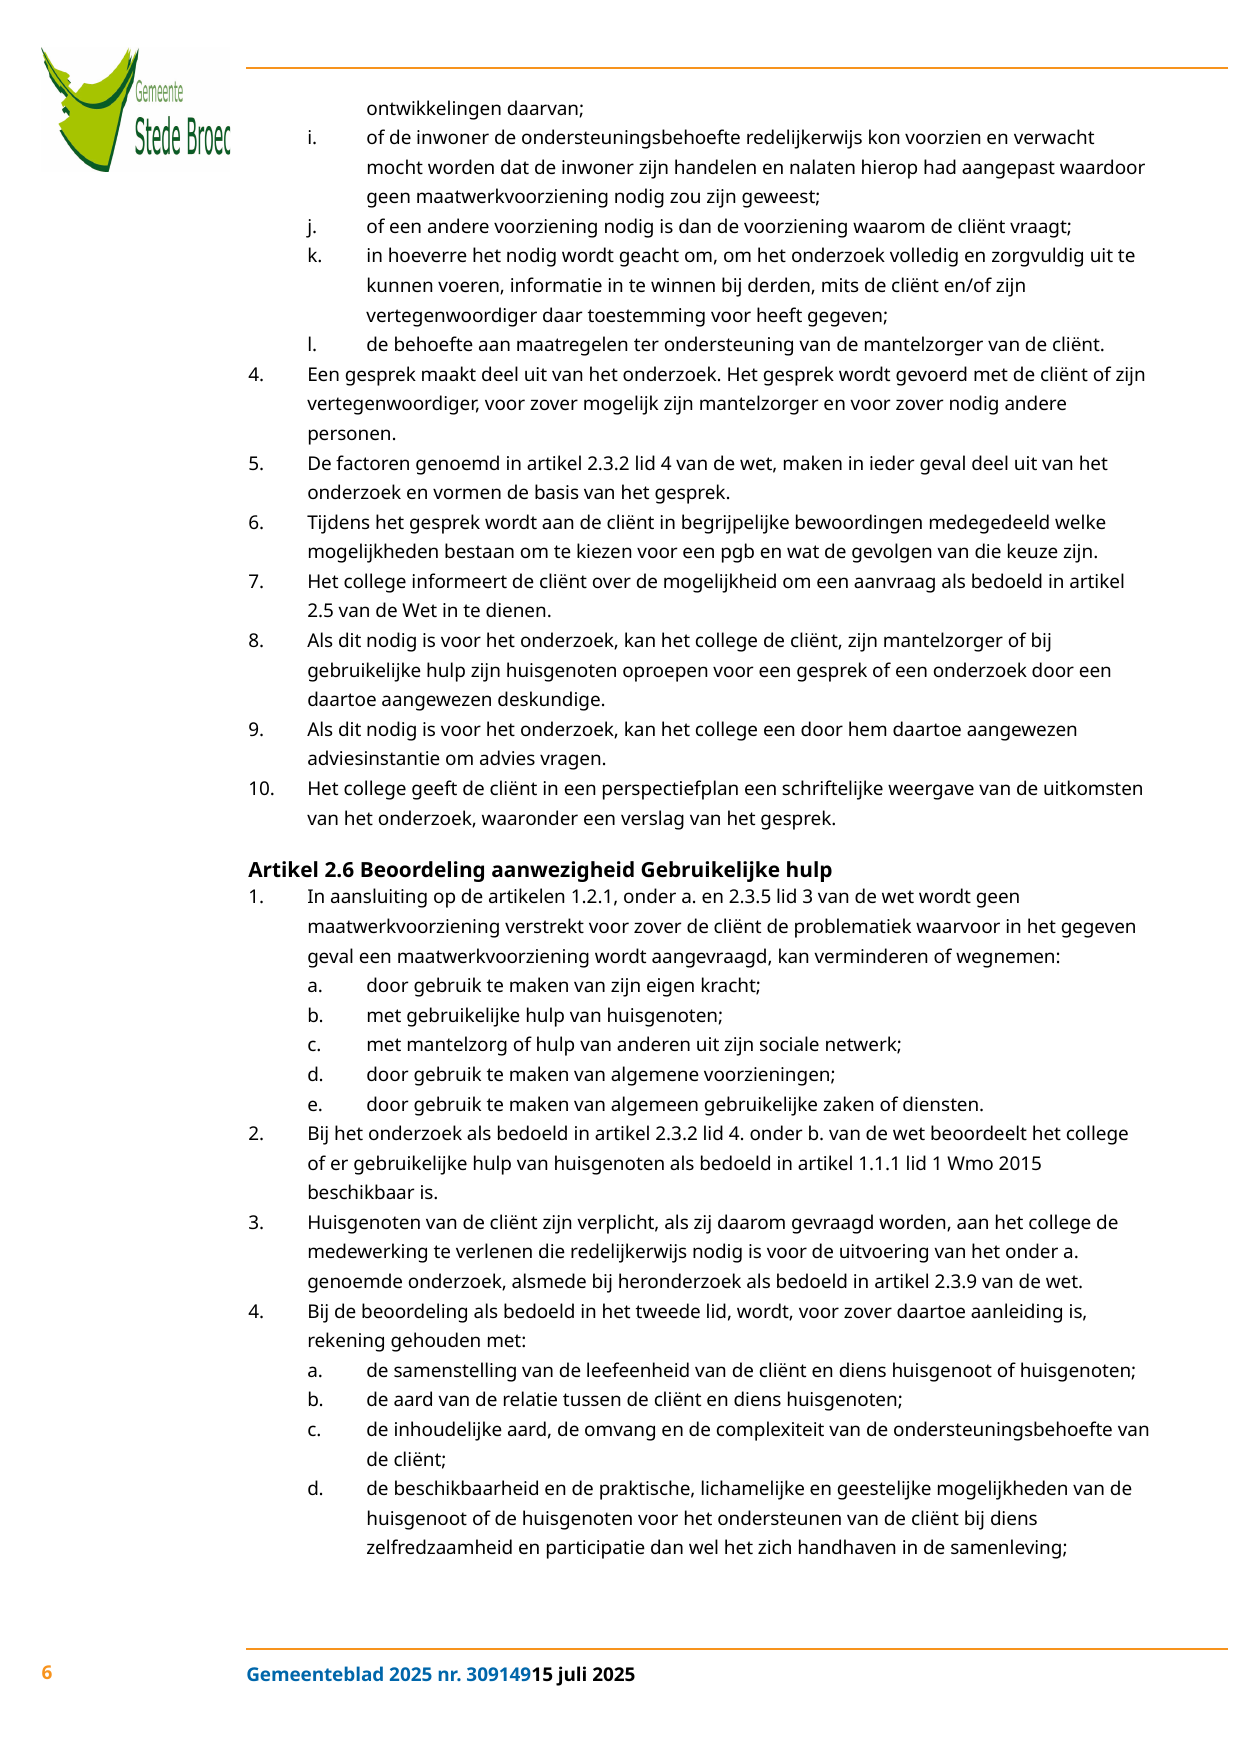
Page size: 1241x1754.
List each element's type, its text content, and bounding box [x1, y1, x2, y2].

list door gebruik te maken van algemeen gebruikelijke zaken of diensten. [307, 1091, 1152, 1116]
list Het college informeert de cliënt over de mogelijkheid om een aanvraag als bedoeld in artikel 2.5 van de Wet in te dienen. [248, 568, 1152, 623]
list met gebruikelijke hulp van huisgenoten; [307, 1002, 1152, 1028]
list Een gesprek maakt deel uit van het onderzoek. Het gesprek wordt gevoerd met de cliënt of zijn vertegenwoordiger, voor zover mogelijk zijn mantelzorger en voor zover nodig andere personen. [248, 361, 1152, 446]
list In aansluiting op de artikelen 1.2.1, onder a. en 2.3.5 lid 3 van de wet wordt geen maatwerkvoorziening verstrekt voor zover de cliënt de problematiek waarvoor in het gegeven geval een maatwerkvoorziening wordt aangevraagd, kan verminderen of wegnemen: [248, 884, 1152, 968]
list in hoeverre het nodig wordt geacht om, om het onderzoek volledig en zorgvuldig uit te kunnen voeren, informatie in te winnen bij derden, mits de cliënt en/of zijn vertegenwoordiger daar toestemming voor heeft gegeven; [307, 243, 1152, 328]
list of een andere voorziening nodig is dan de voorziening waarom de cliënt vraagt; [307, 213, 1152, 239]
list met mantelzorg of hulp van anderen uit zijn sociale netwerk; [307, 1032, 1152, 1057]
list Huisgenoten van de cliënt zijn verplicht, als zij daarom gevraagd worden, aan het college de medewerking te verlenen die redelijkerwijs nodig is voor de uitvoering van het onder a. genoemde onderzoek, alsmede bij heronderzoek als bedoeld in artikel 2.3.9 van de wet. [248, 1209, 1152, 1294]
list door gebruik te maken van zijn eigen kracht; [307, 972, 1152, 998]
list de beschikbaarheid en de praktische, lichamelijke en geestelijke mogelijkheden van de huisgenoot of de huisgenoten voor het ondersteunen van de cliënt bij diens zelfredzaamheid en participatie dan wel het zich handhaven in de samenleving; [307, 1475, 1152, 1560]
list Tijdens het gesprek wordt aan de cliënt in begrijpelijke bewoordingen medegedeeld welke mogelijkheden bestaan om te kiezen voor een pgb en wat de gevolgen van die keuze zijn. [248, 509, 1152, 564]
list de aard van de relatie tussen de cliënt en diens huisgenoten; [307, 1387, 1152, 1412]
list de inhoudelijke aard, de omvang en de complexiteit van de ondersteuningsbehoefte van de cliënt; [307, 1416, 1152, 1471]
list Bij de beoordeling als bedoeld in het tweede lid, wordt, voor zover daartoe aanleiding is, rekening gehouden met: [248, 1298, 1152, 1353]
list Als dit nodig is voor het onderzoek, kan het college een door hem daartoe aangewezen adviesinstantie om advies vragen. [248, 716, 1152, 771]
list de samenstelling van de leefeenheid van de cliënt en diens huisgenoot of huisgenoten; [307, 1357, 1152, 1383]
list De factoren genoemd in artikel 2.3.2 lid 4 van de wet, maken in ieder geval deel uit van het onderzoek en vormen de basis van het gesprek. [248, 450, 1152, 505]
list Het college geeft de cliënt in een perspectiefplan een schriftelijke weergave van de uitkomsten van het onderzoek, waaronder een verslag van het gesprek. [248, 775, 1152, 831]
list door gebruik te maken van algemene voorzieningen; [307, 1061, 1152, 1087]
list de behoefte aan maatregelen ter ondersteuning van de mantelzorger van de cliënt. [307, 331, 1152, 357]
picture [41, 47, 231, 172]
list Als dit nodig is voor het onderzoek, kan het college de cliënt, zijn mantelzorger of bij gebruikelijke hulp zijn huisgenoten oproepen voor een gesprek of een onderzoek door een daartoe aangewezen deskundige. [248, 627, 1152, 712]
list Bij het onderzoek als bedoeld in artikel 2.3.2 lid 4. onder b. van de wet beoordeelt het college of er gebruikelijke hulp van huisgenoten als bedoeld in artikel 1.1.1 lid 1 Wmo 2015 beschikbaar is. [248, 1120, 1152, 1205]
list ontwikkelingen daarvan; [307, 95, 1152, 121]
list of de inwoner de ondersteuningsbehoefte redelijkerwijs kon voorzien en verwacht mocht worden dat de inwoner zijn handelen en nalaten hierop had aangepast waardoor geen maatwerkvoorziening nodig zou zijn geweest; [307, 124, 1152, 209]
text Artikel 2.6 Beoordeling aanwezigheid Gebruikelijke hulp [248, 855, 1152, 884]
